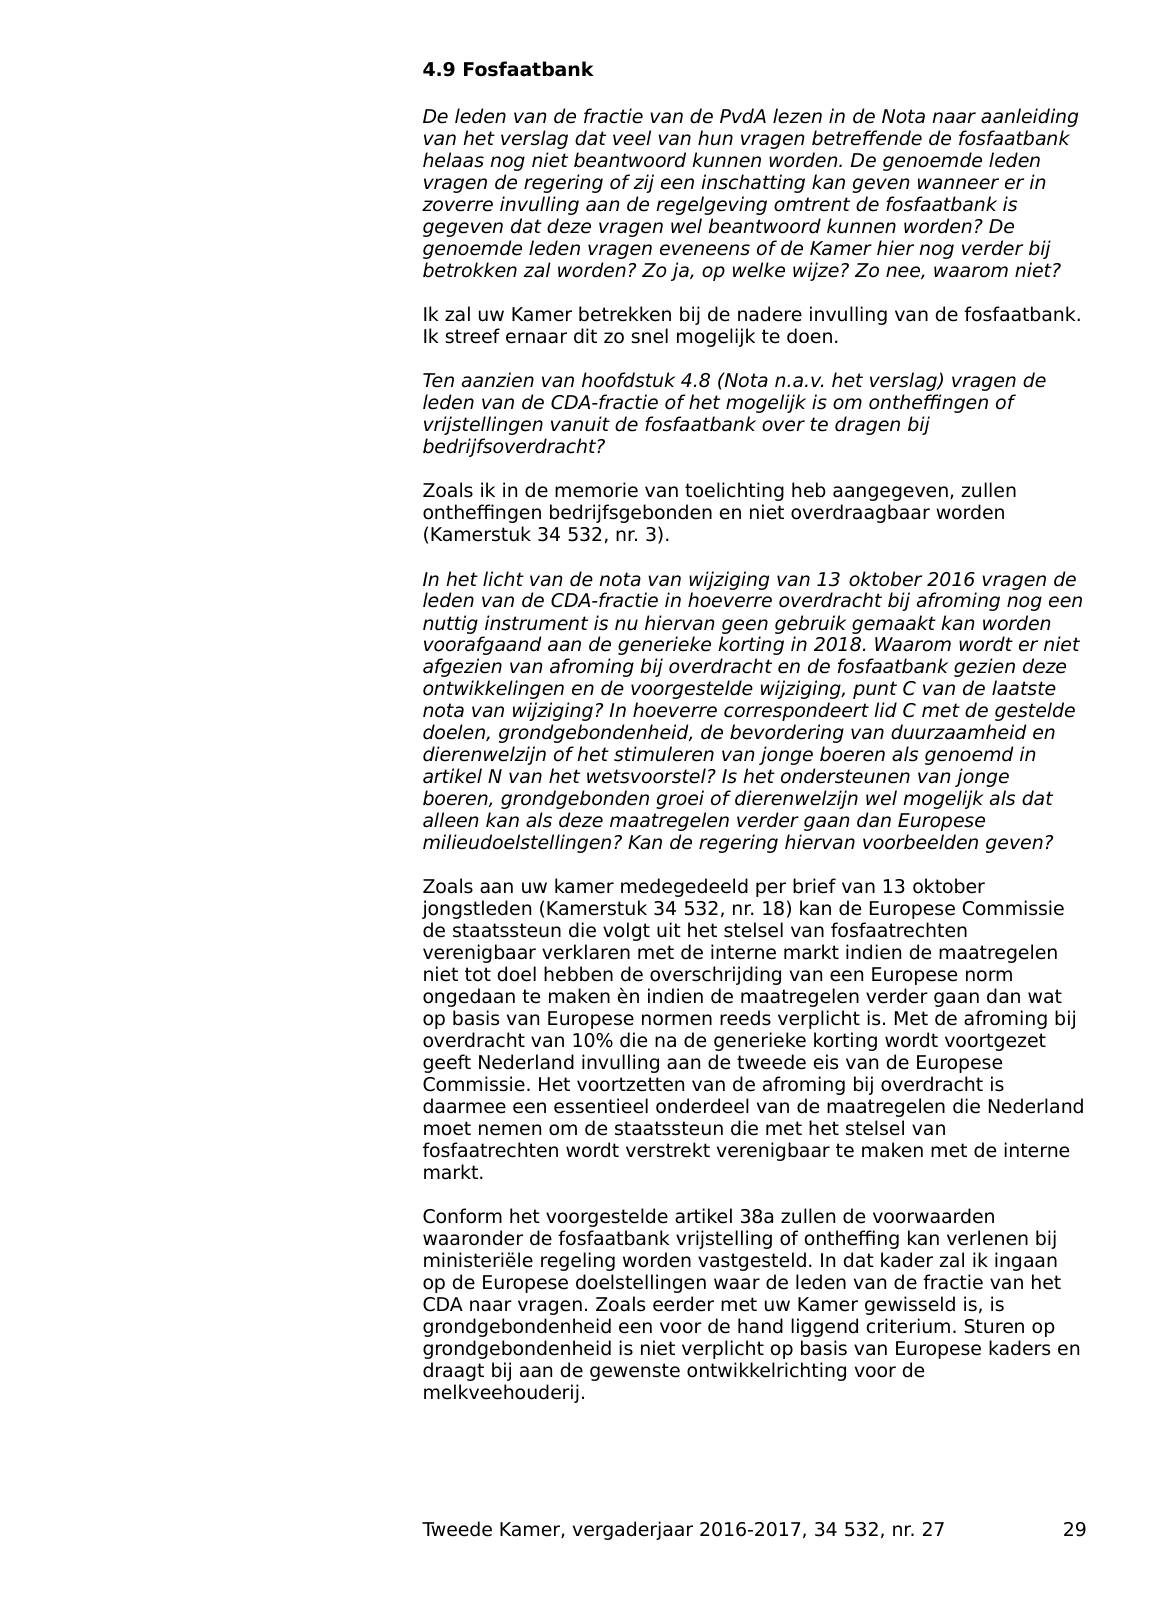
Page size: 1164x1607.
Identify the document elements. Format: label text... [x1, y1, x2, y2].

subtitle 4.9 Fosfaatbank [422, 59, 1087, 81]
text In het licht van de nota van wijziging van 13 oktober 2016 vragen de leden van de CDA-fractie in hoeverre overdracht bij afroming nog een nuttig instrument is nu hiervan geen gebruik gemaakt kan worden voorafgaand aan de generieke korting in 2018. Waarom wordt er niet afgezien van afroming bij overdracht en de fosfaatbank gezien deze ontwikkelingen en de voorgestelde wijziging, punt C van de laatste nota van wijziging? In hoeverre correspondeert lid C met de gestelde doelen, grondgebondenheid, de bevordering van duurzaamheid en dierenwelzijn of het stimuleren van jonge boeren als genoemd in artikel N van het wetsvoorstel? Is het ondersteunen van jonge boeren, grondgebonden groei of dierenwelzijn wel mogelijk als dat alleen kan als deze maatregelen verder gaan dan Europese milieudoelstellingen? Kan de regering hiervan voorbeelden geven? [422, 568, 1087, 854]
text Zoals aan uw kamer medegedeeld per brief van 13 oktober jongstleden (Kamerstuk 34 532, nr. 18) kan de Europese Commissie de staatssteun die volgt uit het stelsel van fosfaatrechten verenigbaar verklaren met de interne markt indien de maatregelen niet tot doel hebben de overschrijding van een Europese norm ongedaan te maken èn indien de maatregelen verder gaan dan wat op basis van Europese normen reeds verplicht is. Met de afroming bij overdracht van 10% die na de generieke korting wordt voortgezet geeft Nederland invulling aan de tweede eis van de Europese Commissie. Het voortzetten van de afroming bij overdracht is daarmee een essentieel onderdeel van de maatregelen die Nederland moet nemen om de staatssteun die met het stelsel van fosfaatrechten wordt verstrekt verenigbaar te maken met de interne markt. [422, 876, 1087, 1184]
text Ten aanzien van hoofdstuk 4.8 (Nota n.a.v. het verslag) vragen de leden van de CDA-fractie of het mogelijk is om ontheffingen of vrijstellingen vanuit de fosfaatbank over te dragen bij bedrijfsoverdracht? [422, 370, 1087, 458]
text Zoals ik in de memorie van toelichting heb aangegeven, zullen ontheffingen bedrijfsgebonden en niet overdraagbaar worden (Kamerstuk 34 532, nr. 3). [422, 480, 1087, 546]
text Conform het voorgestelde artikel 38a zullen de voorwaarden waaronder de fosfaatbank vrijstelling of ontheffing kan verlenen bij ministeriële regeling worden vastgesteld. In dat kader zal ik ingaan op de Europese doelstellingen waar de leden van de fractie van het CDA naar vragen. Zoals eerder met uw Kamer gewisseld is, is grondgebondenheid een voor de hand liggend criterium. Sturen op grondgebondenheid is niet verplicht op basis van Europese kaders en draagt bij aan de gewenste ontwikkelrichting voor de melkveehouderij. [422, 1206, 1087, 1404]
text De leden van de fractie van de PvdA lezen in de Nota naar aanleiding van het verslag dat veel van hun vragen betreffende de fosfaatbank helaas nog niet beantwoord kunnen worden. De genoemde leden vragen de regering of zij een inschatting kan geven wanneer er in zoverre invulling aan de regelgeving omtrent de fosfaatbank is gegeven dat deze vragen wel beantwoord kunnen worden? De genoemde leden vragen eveneens of de Kamer hier nog verder bij betrokken zal worden? Zo ja, op welke wijze? Zo nee, waarom niet? [422, 106, 1087, 282]
text Ik zal uw Kamer betrekken bij de nadere invulling van de fosfaatbank. Ik streef ernaar dit zo snel mogelijk te doen. [422, 304, 1087, 348]
